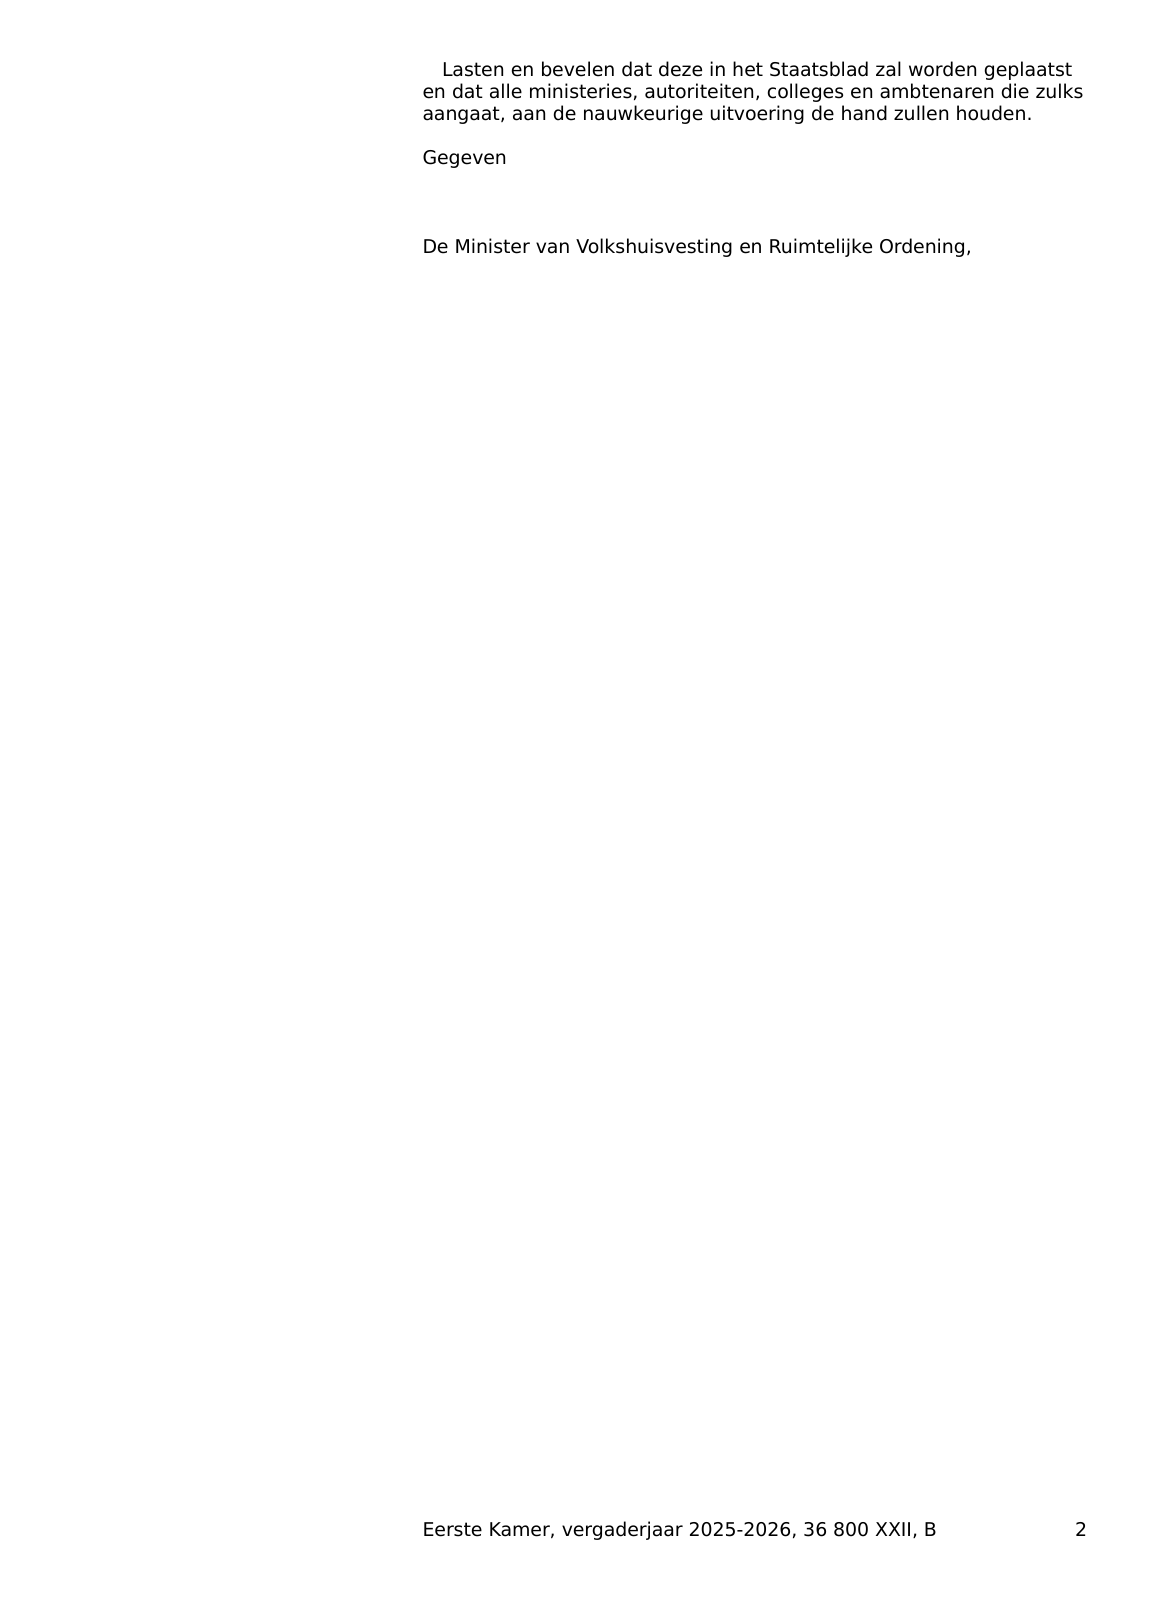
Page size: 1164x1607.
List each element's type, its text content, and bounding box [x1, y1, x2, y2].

text Lasten en bevelen dat deze in het Staatsblad zal worden geplaatst en dat alle ministeries, autoriteiten, colleges en ambtenaren die zulks aangaat, aan de nauwkeurige uitvoering de hand zullen houden. [422, 59, 1087, 125]
text De Minister van Volkshuisvesting en Ruimtelijke Ordening, [422, 236, 1087, 258]
text Gegeven [422, 147, 1087, 169]
